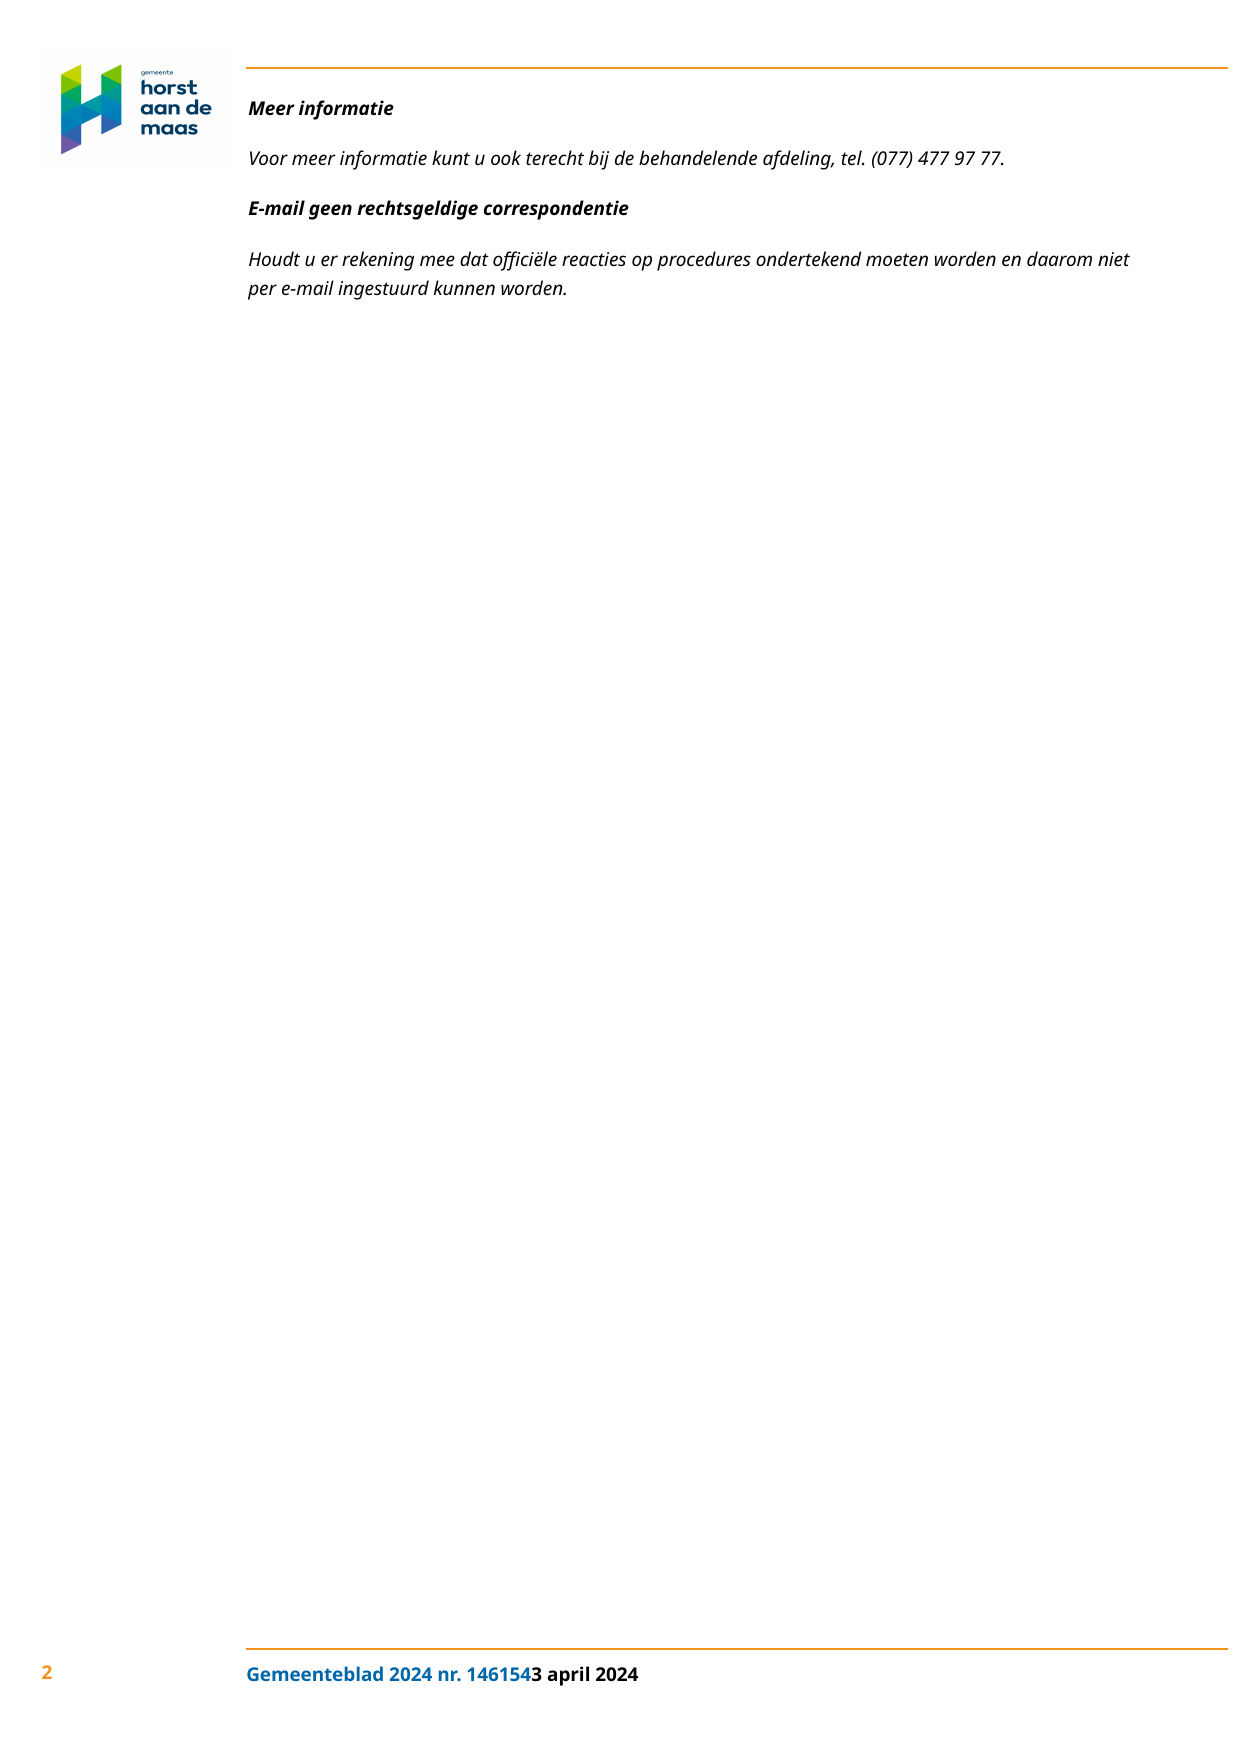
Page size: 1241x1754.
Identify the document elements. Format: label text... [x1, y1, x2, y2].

picture [41, 47, 231, 172]
text E-mail geen rechtsgeldige correspondentie [248, 196, 1152, 221]
text Voor meer informatie kunt u ook terecht bij de behandelende afdeling, tel. (077) 477 97 77. [248, 145, 1152, 171]
text Houdt u er rekening mee dat officiële reacties op procedures ondertekend moeten worden en daarom niet per e-mail ingestuurd kunnen worden. [248, 246, 1152, 301]
text Meer informatie [248, 95, 1152, 121]
